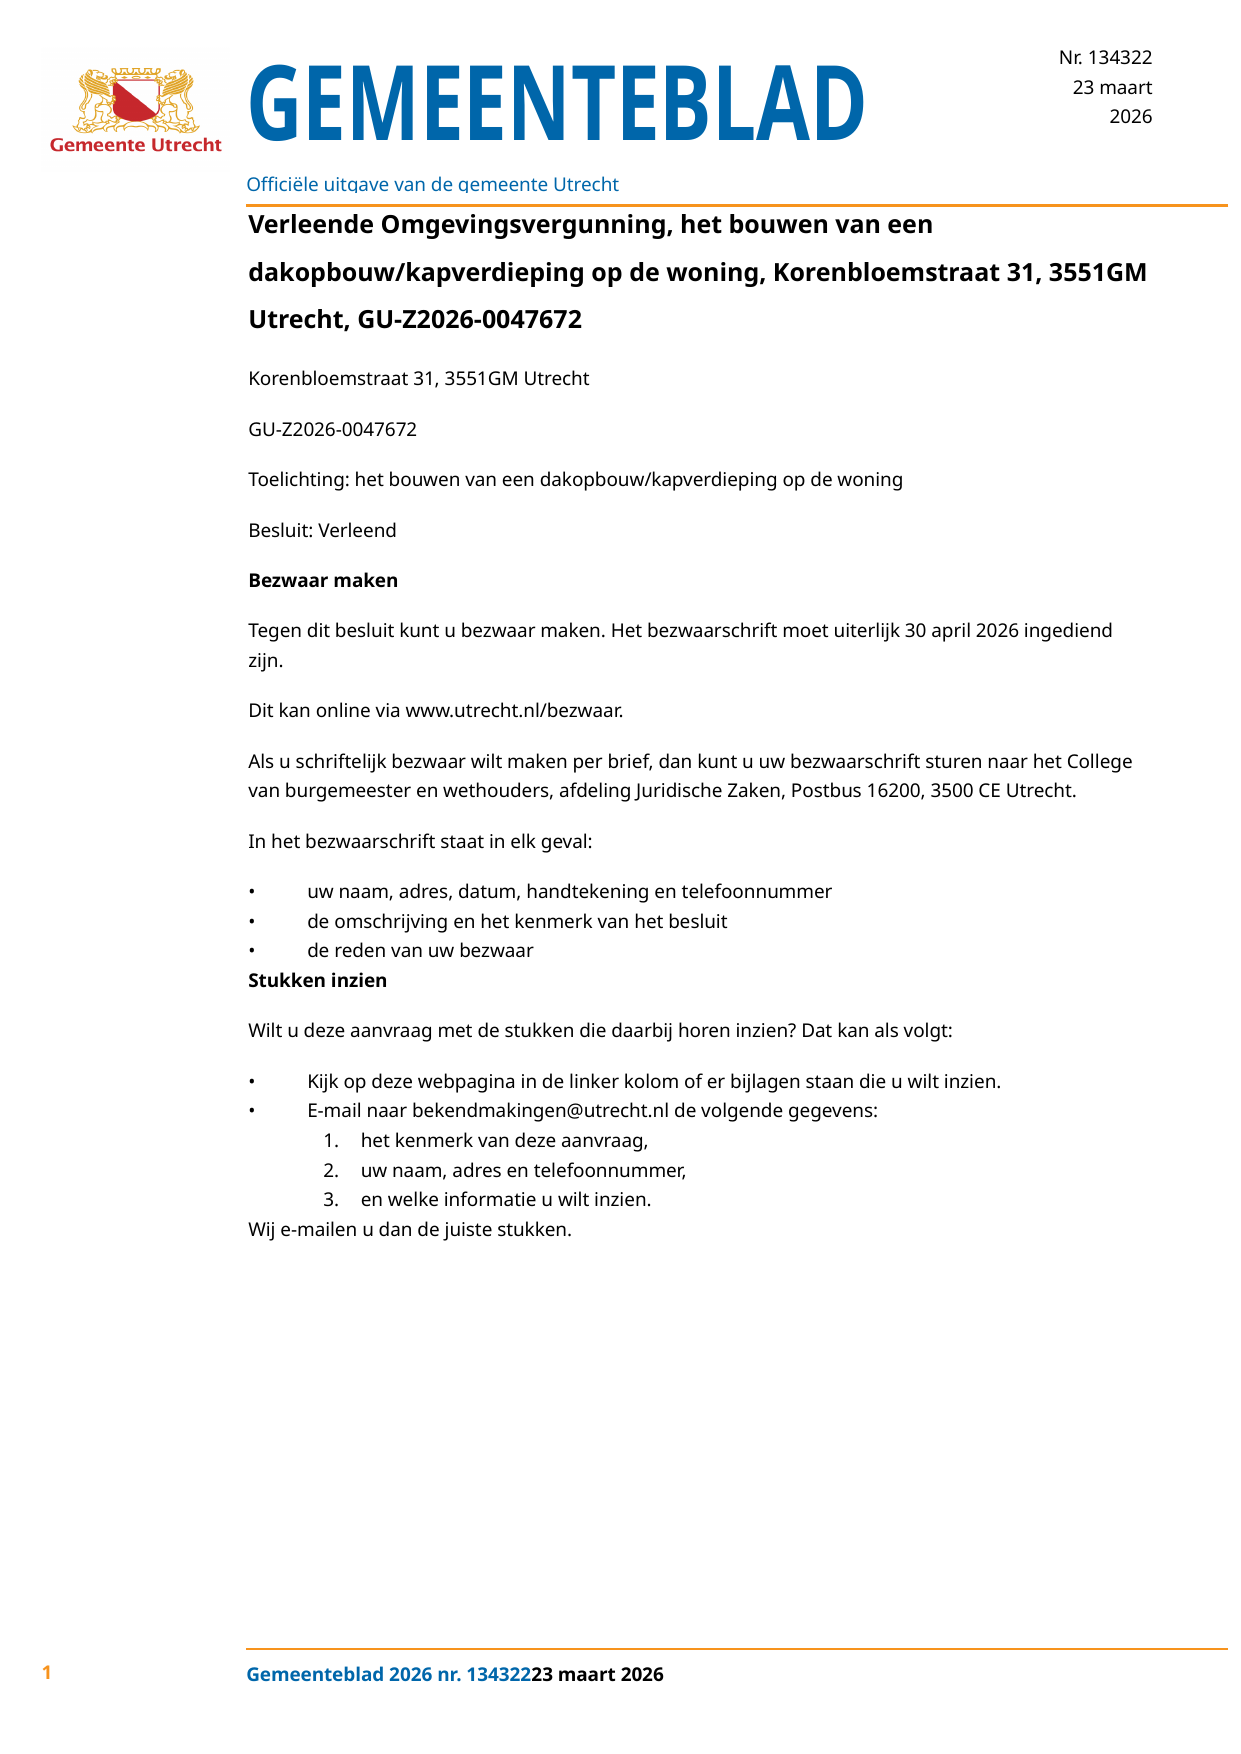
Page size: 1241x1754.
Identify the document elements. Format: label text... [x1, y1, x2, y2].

list uw naam, adres, datum, handtekening en telefoonnummer [248, 878, 1152, 904]
text Toelichting: het bouwen van een dakopbouw/kapverdieping op de woning [248, 466, 1152, 492]
list Kijk op deze webpagina in de linker kolom of er bijlagen staan die u wilt inzien. [248, 1068, 1152, 1094]
list uw naam, adres en telefoonnummer, [323, 1157, 1152, 1182]
text Dit kan online via www.utrecht.nl/bezwaar. [248, 698, 1152, 723]
text In het bezwaarschrift staat in elk geval: [248, 828, 1152, 854]
text Korenbloemstraat 31, 3551GM Utrecht [248, 366, 1152, 391]
text Stukken inzien [248, 967, 1152, 993]
picture [41, 47, 231, 172]
text Tegen dit besluit kunt u bezwaar maken. Het bezwaarschrift moet uiterlijk 30 april 2026 ingediend zijn. [248, 618, 1152, 673]
text Bezwaar maken [248, 567, 1152, 593]
text Als u schriftelijk bezwaar wilt maken per brief, dan kunt u uw bezwaarschrift sturen naar het College van burgemeester en wethouders, afdeling Juridische Zaken, Postbus 16200, 3500 CE Utrecht. [248, 748, 1152, 803]
list E-mail naar bekendmakingen@utrecht.nl de volgende gegevens: [248, 1098, 1152, 1123]
list de reden van uw bezwaar [248, 938, 1152, 963]
list de omschrijving en het kenmerk van het besluit [248, 908, 1152, 934]
text Besluit: Verleend [248, 517, 1152, 542]
text GU-Z2026-0047672 [248, 416, 1152, 442]
text Verleende Omgevingsvergunning, het bouwen van een dakopbouw/kapverdieping op de woning, Korenbloemstraat 31, 3551GM Utrecht, GU-Z2026-0047672 [248, 207, 1152, 336]
list het kenmerk van deze aanvraag, [323, 1127, 1152, 1153]
text Wij e-mailen u dan de juiste stukken. [248, 1216, 1152, 1242]
text Wilt u deze aanvraag met de stukken die daarbij horen inzien? Dat kan als volgt: [248, 1018, 1152, 1043]
list en welke informatie u wilt inzien. [323, 1186, 1152, 1212]
